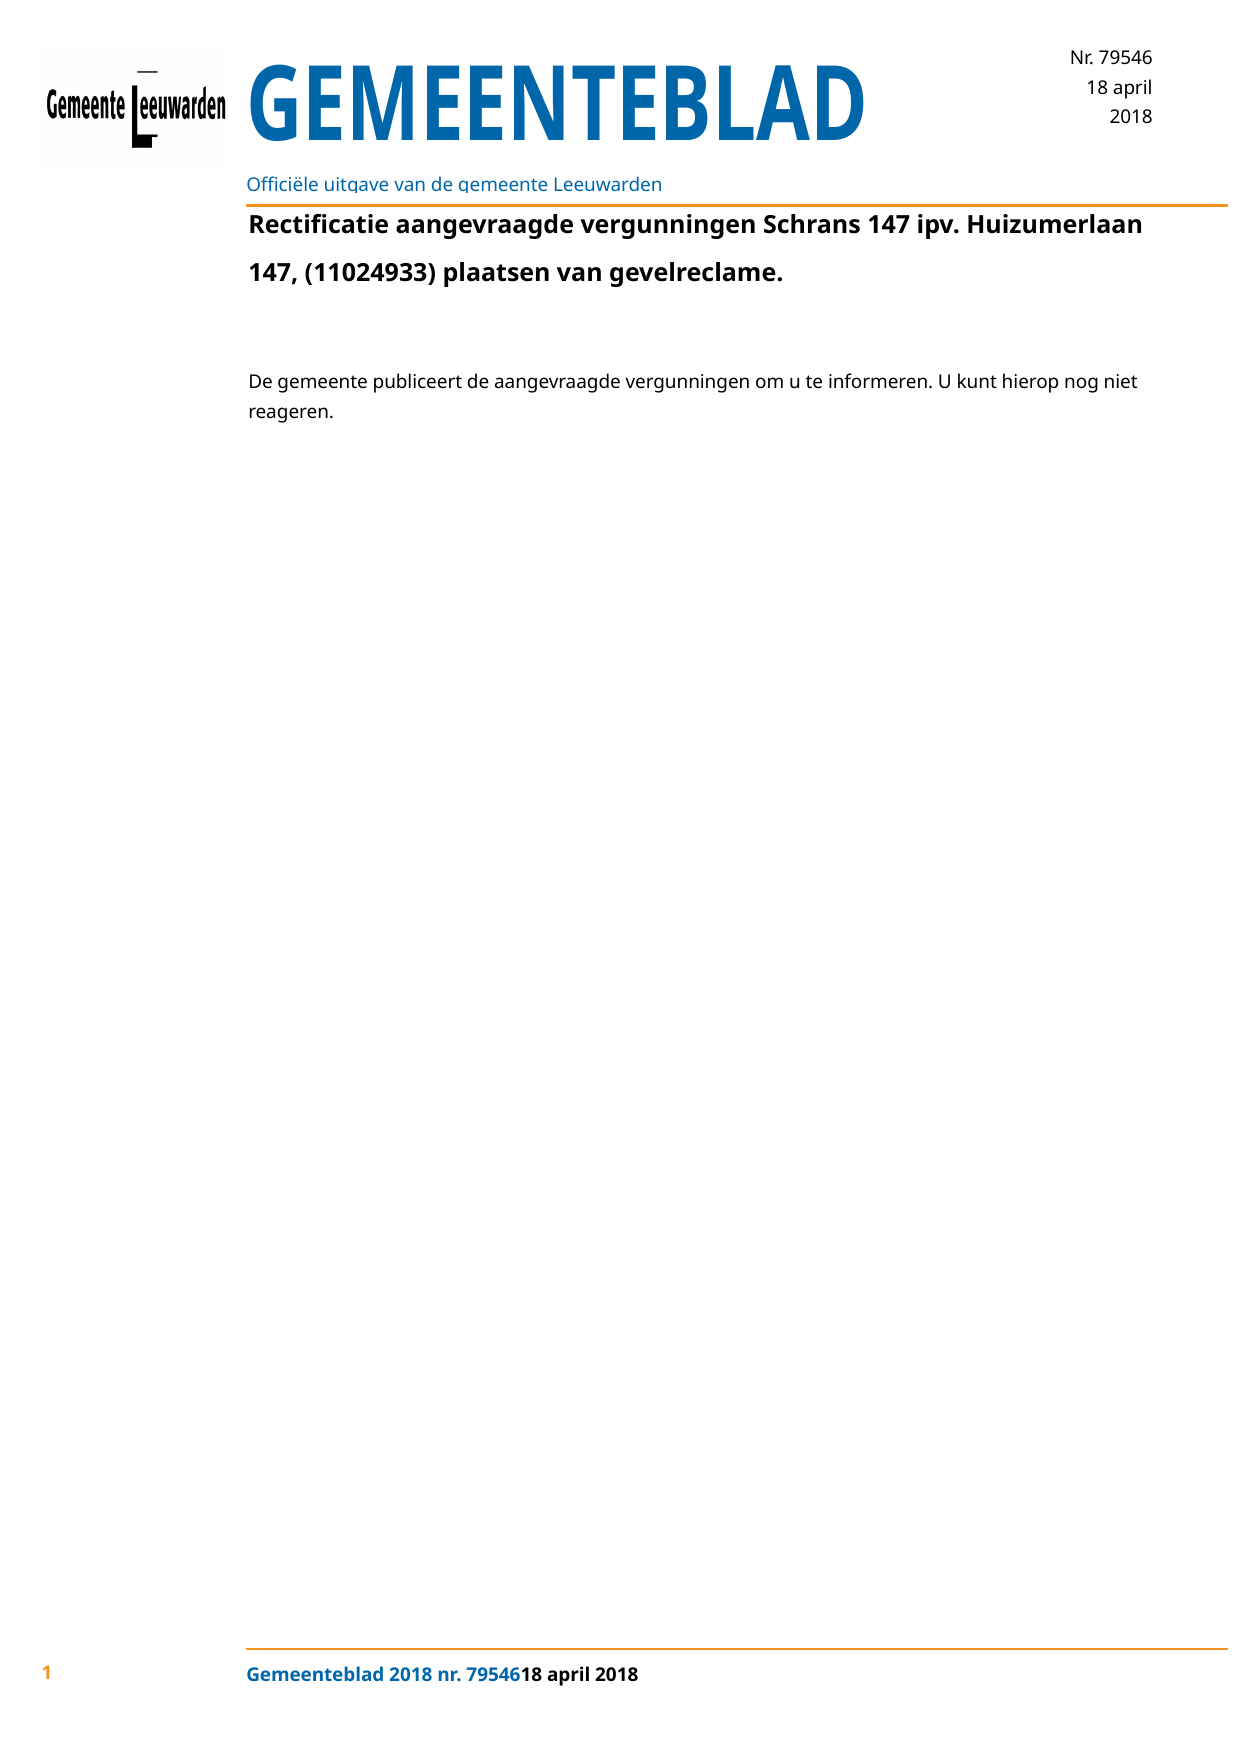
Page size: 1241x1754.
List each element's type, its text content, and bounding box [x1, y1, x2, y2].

text Rectificatie aangevraagde vergunningen Schrans 147 ipv. Huizumerlaan 147, (11024933) plaatsen van gevelreclame. [248, 207, 1152, 288]
text De gemeente publiceert de aangevraagde vergunningen om u te informeren. U kunt hierop nog niet reageren. [248, 368, 1152, 424]
picture [41, 47, 231, 172]
